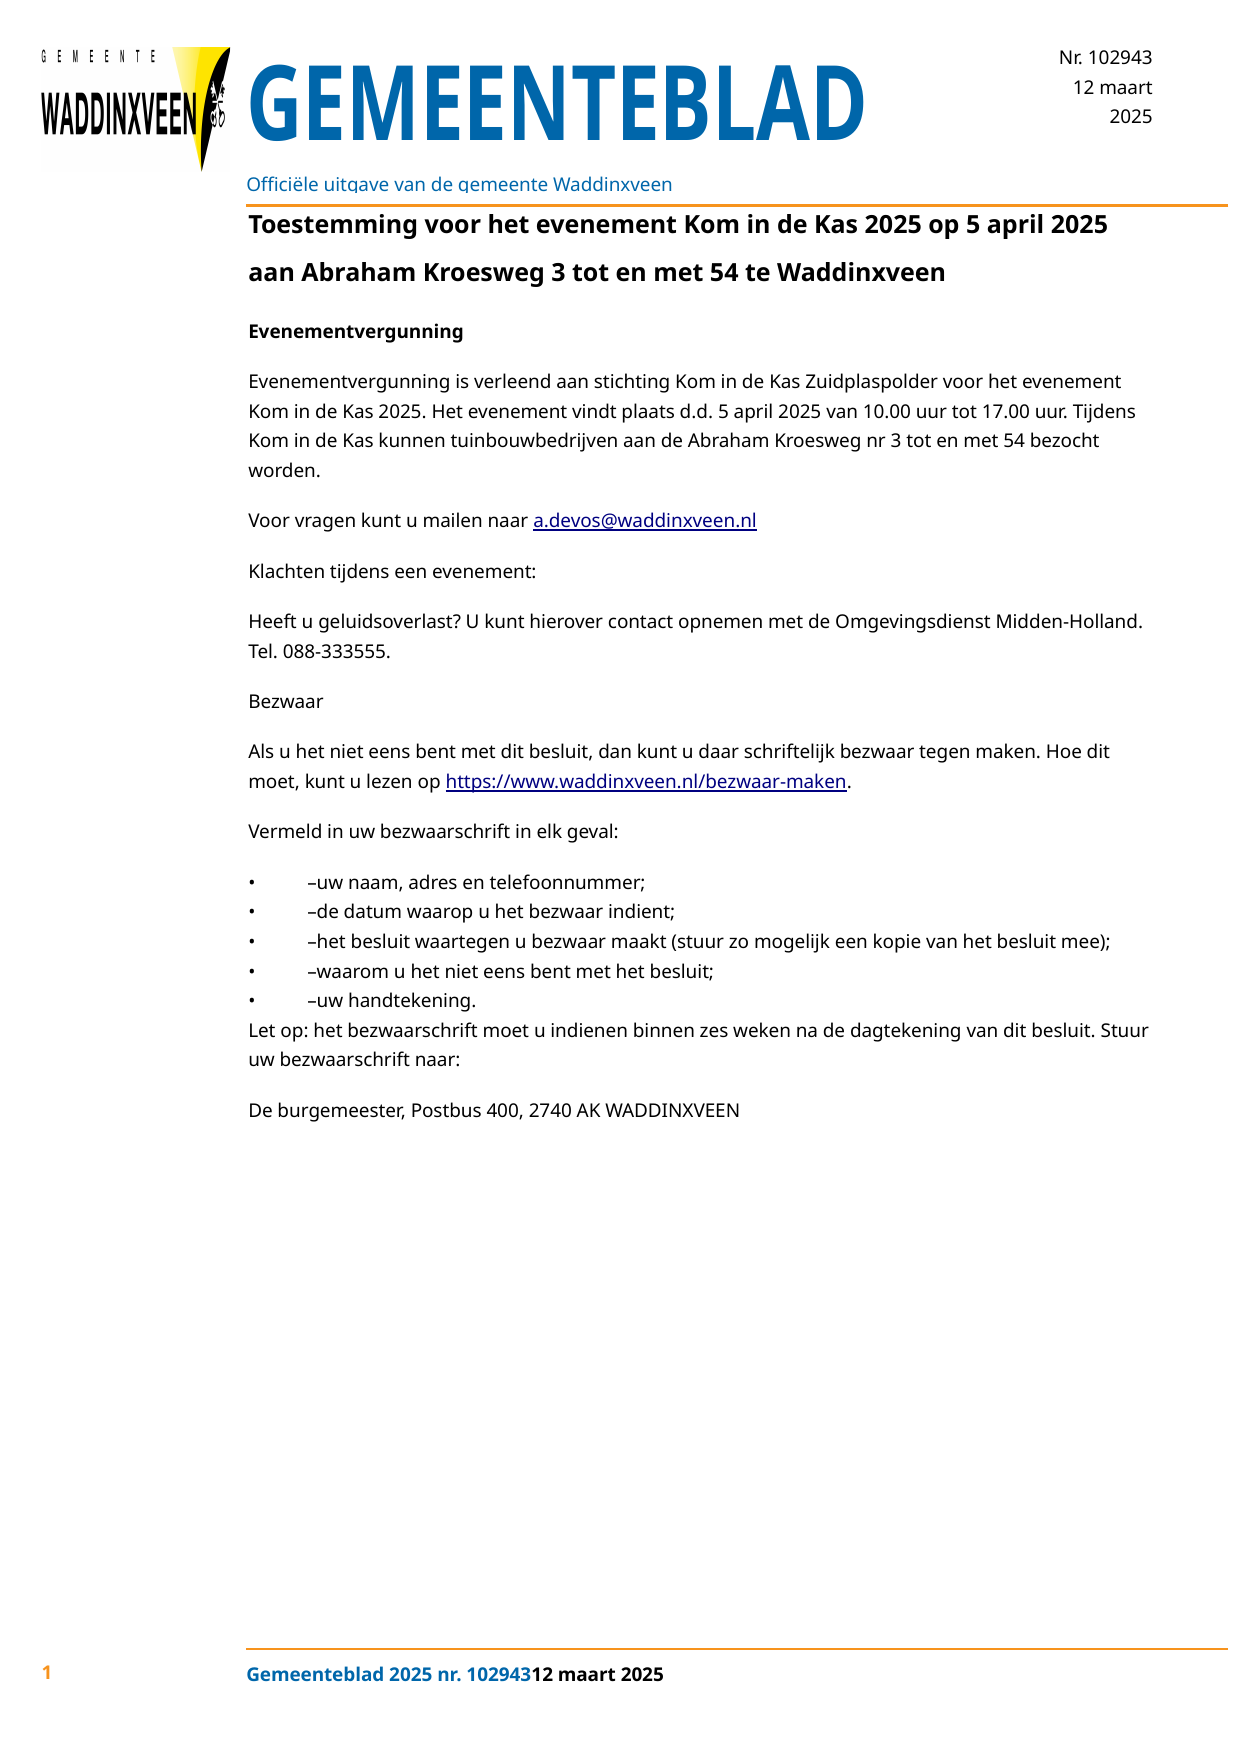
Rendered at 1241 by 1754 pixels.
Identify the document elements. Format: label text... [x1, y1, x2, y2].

text Als u het niet eens bent met dit besluit, dan kunt u daar schriftelijk bezwaar tegen maken. Hoe dit moet, kunt u lezen op https://www.waddinxveen.nl/bezwaar-maken. [248, 739, 1152, 794]
text Let op: het bezwaarschrift moet u indienen binnen zes weken na de dagtekening van dit besluit. Stuur uw bezwaarschrift naar: [248, 1017, 1152, 1072]
list –uw naam, adres en telefoonnummer; [248, 869, 1152, 895]
text Voor vragen kunt u mailen naar a.devos@waddinxveen.nl [248, 507, 1152, 533]
list –de datum waarop u het bezwaar indient; [248, 899, 1152, 924]
text Heeft u geluidsoverlast? U kunt hierover contact opnemen met de Omgevingsdienst Midden-Holland. Tel. 088-333555. [248, 608, 1152, 664]
text Vermeld in uw bezwaarschrift in elk geval: [248, 819, 1152, 844]
list –het besluit waartegen u bezwaar maakt (stuur zo mogelijk een kopie van het besluit mee); [248, 928, 1152, 954]
list –waarom u het niet eens bent met het besluit; [248, 958, 1152, 984]
list –uw handtekening. [248, 987, 1152, 1013]
text De burgemeester, Postbus 400, 2740 AK WADDINXVEEN [248, 1097, 1152, 1123]
picture [41, 47, 231, 172]
text Evenementvergunning [248, 318, 1152, 344]
text Toestemming voor het evenement Kom in de Kas 2025 op 5 april 2025 aan Abraham Kroesweg 3 tot en met 54 te Waddinxveen [248, 207, 1152, 288]
text Klachten tijdens een evenement: [248, 558, 1152, 584]
text Evenementvergunning is verleend aan stichting Kom in de Kas Zuidplaspolder voor het evenement Kom in de Kas 2025. Het evenement vindt plaats d.d. 5 april 2025 van 10.00 uur tot 17.00 uur. Tijdens Kom in de Kas kunnen tuinbouwbedrijven aan de Abraham Kroesweg nr 3 tot en met 54 bezocht worden. [248, 368, 1152, 483]
text Bezwaar [248, 688, 1152, 714]
